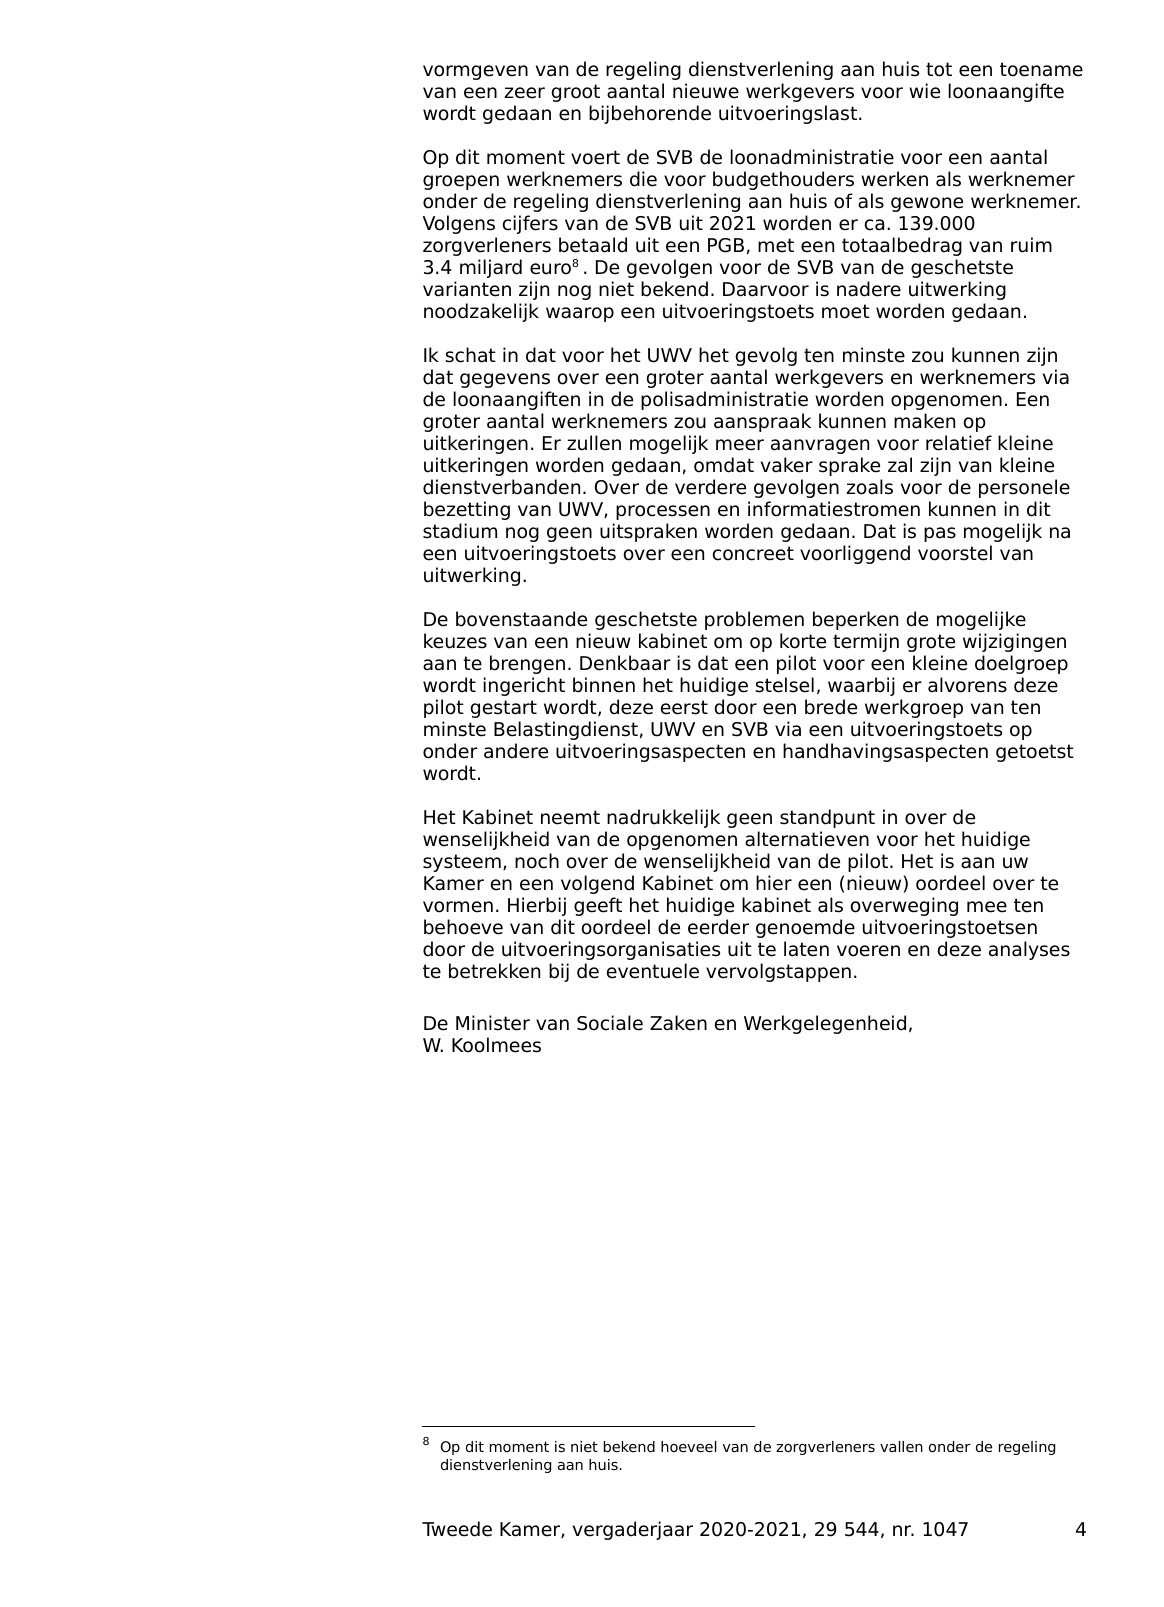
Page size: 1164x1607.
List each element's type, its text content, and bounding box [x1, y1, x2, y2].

text Ik schat in dat voor het UWV het gevolg ten minste zou kunnen zijn dat gegevens over een groter aantal werkgevers en werknemers via de loonaangiften in de polisadministratie worden opgenomen. Een groter aantal werknemers zou aanspraak kunnen maken op uitkeringen. Er zullen mogelijk meer aanvragen voor relatief kleine uitkeringen worden gedaan, omdat vaker sprake zal zijn van kleine dienstverbanden. Over de verdere gevolgen zoals voor de personele bezetting van UWV, processen en informatiestromen kunnen in dit stadium nog geen uitspraken worden gedaan. Dat is pas mogelijk na een uitvoeringstoets over een concreet voorliggend voorstel van uitwerking. [422, 345, 1087, 587]
text Op dit moment voert de SVB de loonadministratie voor een aantal groepen werknemers die voor budgethouders werken als werknemer onder de regeling dienstverlening aan huis of als gewone werknemer. Volgens cijfers van de SVB uit 2021 worden er ca. 139.000 zorgverleners betaald uit een PGB, met een totaalbedrag van ruim 3.4 miljard euro. De gevolgen voor de SVB van de geschetste varianten zijn nog niet bekend. Daarvoor is nadere uitwerking noodzakelijk waarop een uitvoeringstoets moet worden gedaan. [422, 147, 1087, 323]
text vormgeven van de regeling dienstverlening aan huis tot een toename van een zeer groot aantal nieuwe werkgevers voor wie loonaangifte wordt gedaan en bijbehorende uitvoeringslast. [422, 59, 1087, 125]
text De bovenstaande geschetste problemen beperken de mogelijke keuzes van een nieuw kabinet om op korte termijn grote wijzigingen aan te brengen. Denkbaar is dat een pilot voor een kleine doelgroep wordt ingericht binnen het huidige stelsel, waarbij er alvorens deze pilot gestart wordt, deze eerst door een brede werkgroep van ten minste Belastingdienst, UWV en SVB via een uitvoeringstoets op onder andere uitvoeringsaspecten en handhavingsaspecten getoetst wordt. [422, 609, 1087, 785]
text Op dit moment is niet bekend hoeveel van de zorgverleners vallen onder de regeling dienstverlening aan huis. [422, 1435, 1087, 1474]
text Het Kabinet neemt nadrukkelijk geen standpunt in over de wenselijkheid van de opgenomen alternatieven voor het huidige systeem, noch over de wenselijkheid van de pilot. Het is aan uw Kamer en een volgend Kabinet om hier een (nieuw) oordeel over te vormen. Hierbij geeft het huidige kabinet als overweging mee ten behoeve van dit oordeel de eerder genoemde uitvoeringstoetsen door de uitvoeringsorganisaties uit te laten voeren en deze analyses te betrekken bij de eventuele vervolgstappen. [422, 807, 1087, 983]
text De Minister van Sociale Zaken en Werkgelegenheid, W. Koolmees [422, 1013, 1087, 1057]
